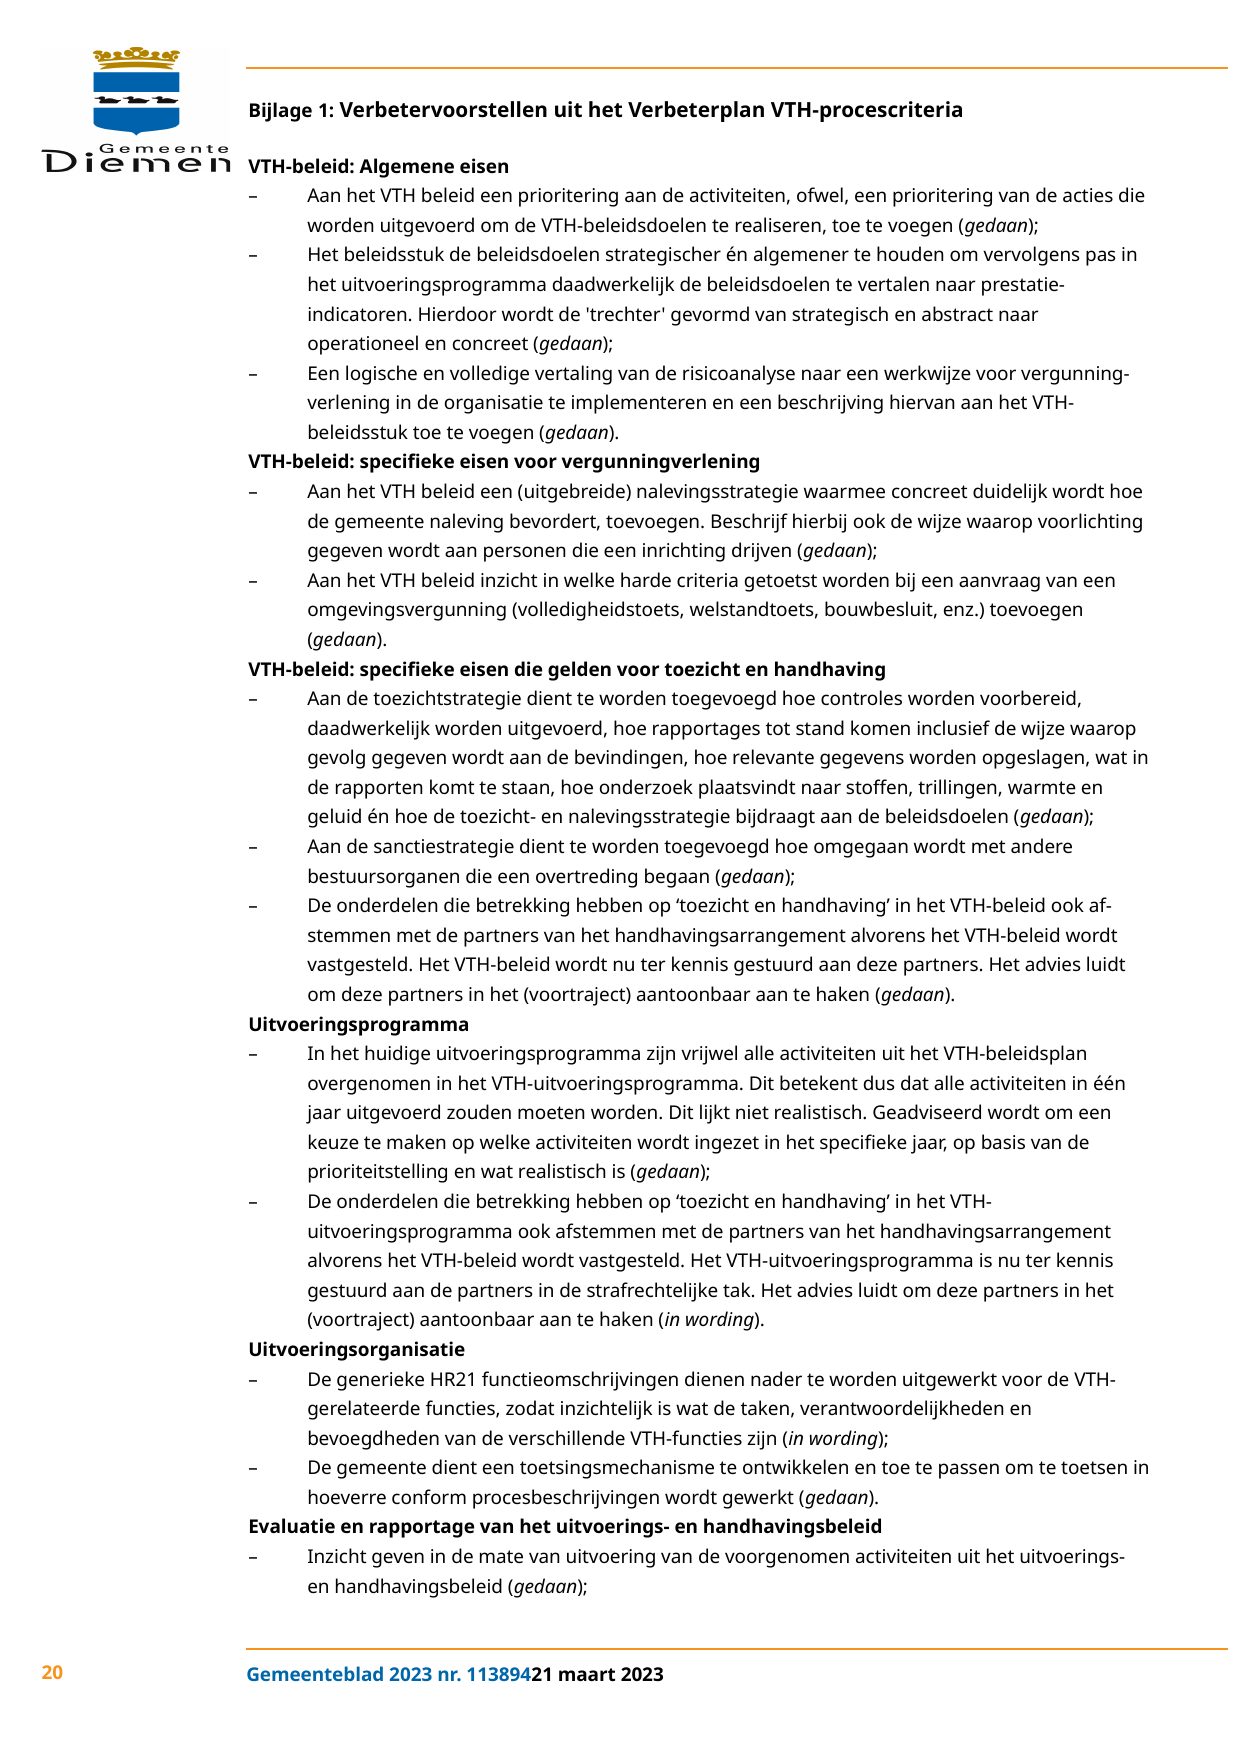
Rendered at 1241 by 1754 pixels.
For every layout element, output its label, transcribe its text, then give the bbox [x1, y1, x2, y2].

text VTH-beleid: specifieke eisen die gelden voor toezicht en handhaving [248, 656, 1152, 682]
text Evaluatie en rapportage van het uitvoerings- en handhavingsbeleid [248, 1514, 1152, 1539]
list Een logische en volledige vertaling van de risicoanalyse naar een werkwijze voor vergunning-verlening in de organisatie te implementeren en een beschrijving hiervan aan het VTH-beleidsstuk toe te voegen (gedaan). [248, 360, 1152, 445]
list De onderdelen die betrekking hebben op ‘toezicht en handhaving’ in het VTH-beleid ook af-stemmen met de partners van het handhavingsarrangement alvorens het VTH-beleid wordt vastgesteld. Het VTH-beleid wordt nu ter kennis gestuurd aan deze partners. Het advies luidt om deze partners in het (voortraject) aantoonbaar aan te haken (gedaan). [248, 892, 1152, 1007]
text Uitvoeringsprogramma [248, 1011, 1152, 1037]
text VTH-beleid: Algemene eisen [248, 153, 1152, 179]
list De onderdelen die betrekking hebben op ‘toezicht en handhaving’ in het VTH-uitvoeringsprogramma ook afstemmen met de partners van het handhavingsarrangement alvorens het VTH-beleid wordt vastgesteld. Het VTH-uitvoeringsprogramma is nu ter kennis gestuurd aan de partners in de strafrechtelijke tak. Het advies luidt om deze partners in het (voortraject) aantoonbaar aan te haken (in wording). [248, 1188, 1152, 1332]
picture [41, 47, 231, 172]
text Uitvoeringsorganisatie [248, 1336, 1152, 1362]
list Aan de sanctiestrategie dient te worden toegevoegd hoe omgegaan wordt met andere bestuursorganen die een overtreding begaan (gedaan); [248, 833, 1152, 889]
list Aan de toezichtstrategie dient te worden toegevoegd hoe controles worden voorbereid, daadwerkelijk worden uitgevoerd, hoe rapportages tot stand komen inclusief de wijze waarop gevolg gegeven wordt aan de bevindingen, hoe relevante gegevens worden opgeslagen, wat in de rapporten komt te staan, hoe onderzoek plaatsvindt naar stoffen, trillingen, warmte en geluid én hoe de toezicht- en nalevingsstrategie bijdraagt aan de beleidsdoelen (gedaan); [248, 685, 1152, 829]
list Aan het VTH beleid inzicht in welke harde criteria getoetst worden bij een aanvraag van een omgevingsvergunning (volledigheidstoets, welstandtoets, bouwbesluit, enz.) toevoegen (gedaan). [248, 567, 1152, 652]
list Het beleidsstuk de beleidsdoelen strategischer én algemener te houden om vervolgens pas in het uitvoeringsprogramma daadwerkelijk de beleidsdoelen te vertalen naar prestatie-indicatoren. Hierdoor wordt de 'trechter' gevormd van strategisch en abstract naar operationeel en concreet (gedaan); [248, 242, 1152, 356]
text VTH-beleid: specifieke eisen voor vergunningverlening [248, 449, 1152, 474]
list In het huidige uitvoeringsprogramma zijn vrijwel alle activiteiten uit het VTH-beleidsplan overgenomen in het VTH-uitvoeringsprogramma. Dit betekent dus dat alle activiteiten in één jaar uitgevoerd zouden moeten worden. Dit lijkt niet realistisch. Geadviseerd wordt om een keuze te maken op welke activiteiten wordt ingezet in het specifieke jaar, op basis van de prioriteitstelling en wat realistisch is (gedaan); [248, 1040, 1152, 1184]
list Inzicht geven in de mate van uitvoering van de voorgenomen activiteiten uit het uitvoerings- en handhavingsbeleid (gedaan); [248, 1543, 1152, 1599]
list Aan het VTH beleid een (uitgebreide) nalevingsstrategie waarmee concreet duidelijk wordt hoe de gemeente naleving bevordert, toevoegen. Beschrijf hierbij ook de wijze waarop voorlichting gegeven wordt aan personen die een inrichting drijven (gedaan); [248, 478, 1152, 563]
list De gemeente dient een toetsingsmechanisme te ontwikkelen en toe te passen om te toetsen in hoeverre conform procesbeschrijvingen wordt gewerkt (gedaan). [248, 1454, 1152, 1510]
list Aan het VTH beleid een prioritering aan de activiteiten, ofwel, een prioritering van de acties die worden uitgevoerd om de VTH-beleidsdoelen te realiseren, toe te voegen (gedaan); [248, 182, 1152, 238]
text Bijlage 1: Verbetervoorstellen uit het Verbeterplan VTH-procescriteria [248, 95, 1152, 123]
list De generieke HR21 functieomschrijvingen dienen nader te worden uitgewerkt voor de VTH-gerelateerde functies, zodat inzichtelijk is wat de taken, verantwoordelijkheden en bevoegdheden van de verschillende VTH-functies zijn (in wording); [248, 1366, 1152, 1451]
